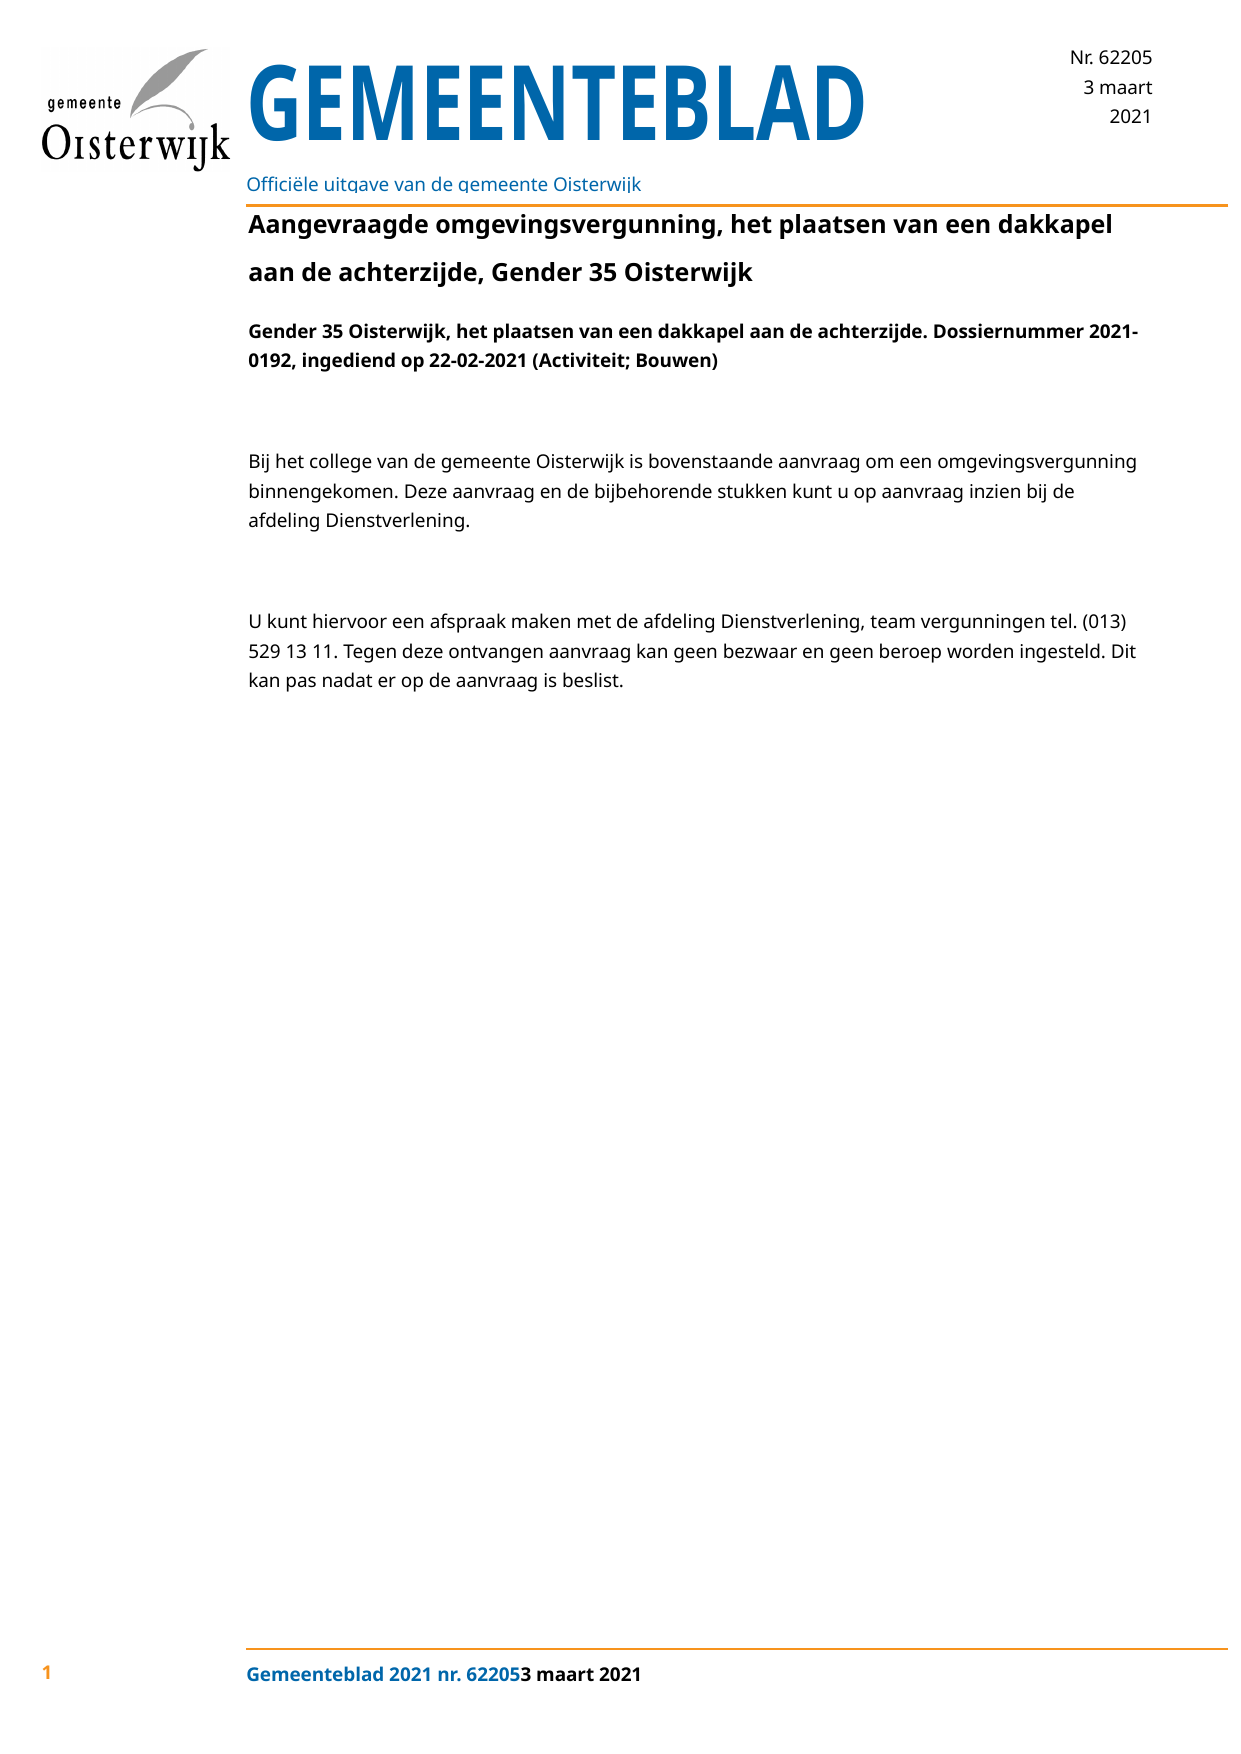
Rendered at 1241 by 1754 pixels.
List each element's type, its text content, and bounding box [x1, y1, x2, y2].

text Bij het college van de gemeente Oisterwijk is bovenstaande aanvraag om een omgevingsvergunning binnengekomen. Deze aanvraag en de bijbehorende stukken kunt u op aanvraag inzien bij de afdeling Dienstverlening. [248, 448, 1152, 533]
text Aangevraagde omgevingsvergunning, het plaatsen van een dakkapel aan de achterzijde, Gender 35 Oisterwijk [248, 207, 1152, 288]
picture [41, 47, 231, 172]
text U kunt hiervoor een afspraak maken met de afdeling Dienstverlening, team vergunningen tel. (013) 529 13 11. Tegen deze ontvangen aanvraag kan geen bezwaar en geen beroep worden ingesteld. Dit kan pas nadat er op de aanvraag is beslist. [248, 608, 1152, 693]
text Gender 35 Oisterwijk, het plaatsen van een dakkapel aan de achterzijde. Dossiernummer 2021-0192, ingediend op 22-02-2021 (Activiteit; Bouwen) [248, 318, 1152, 373]
